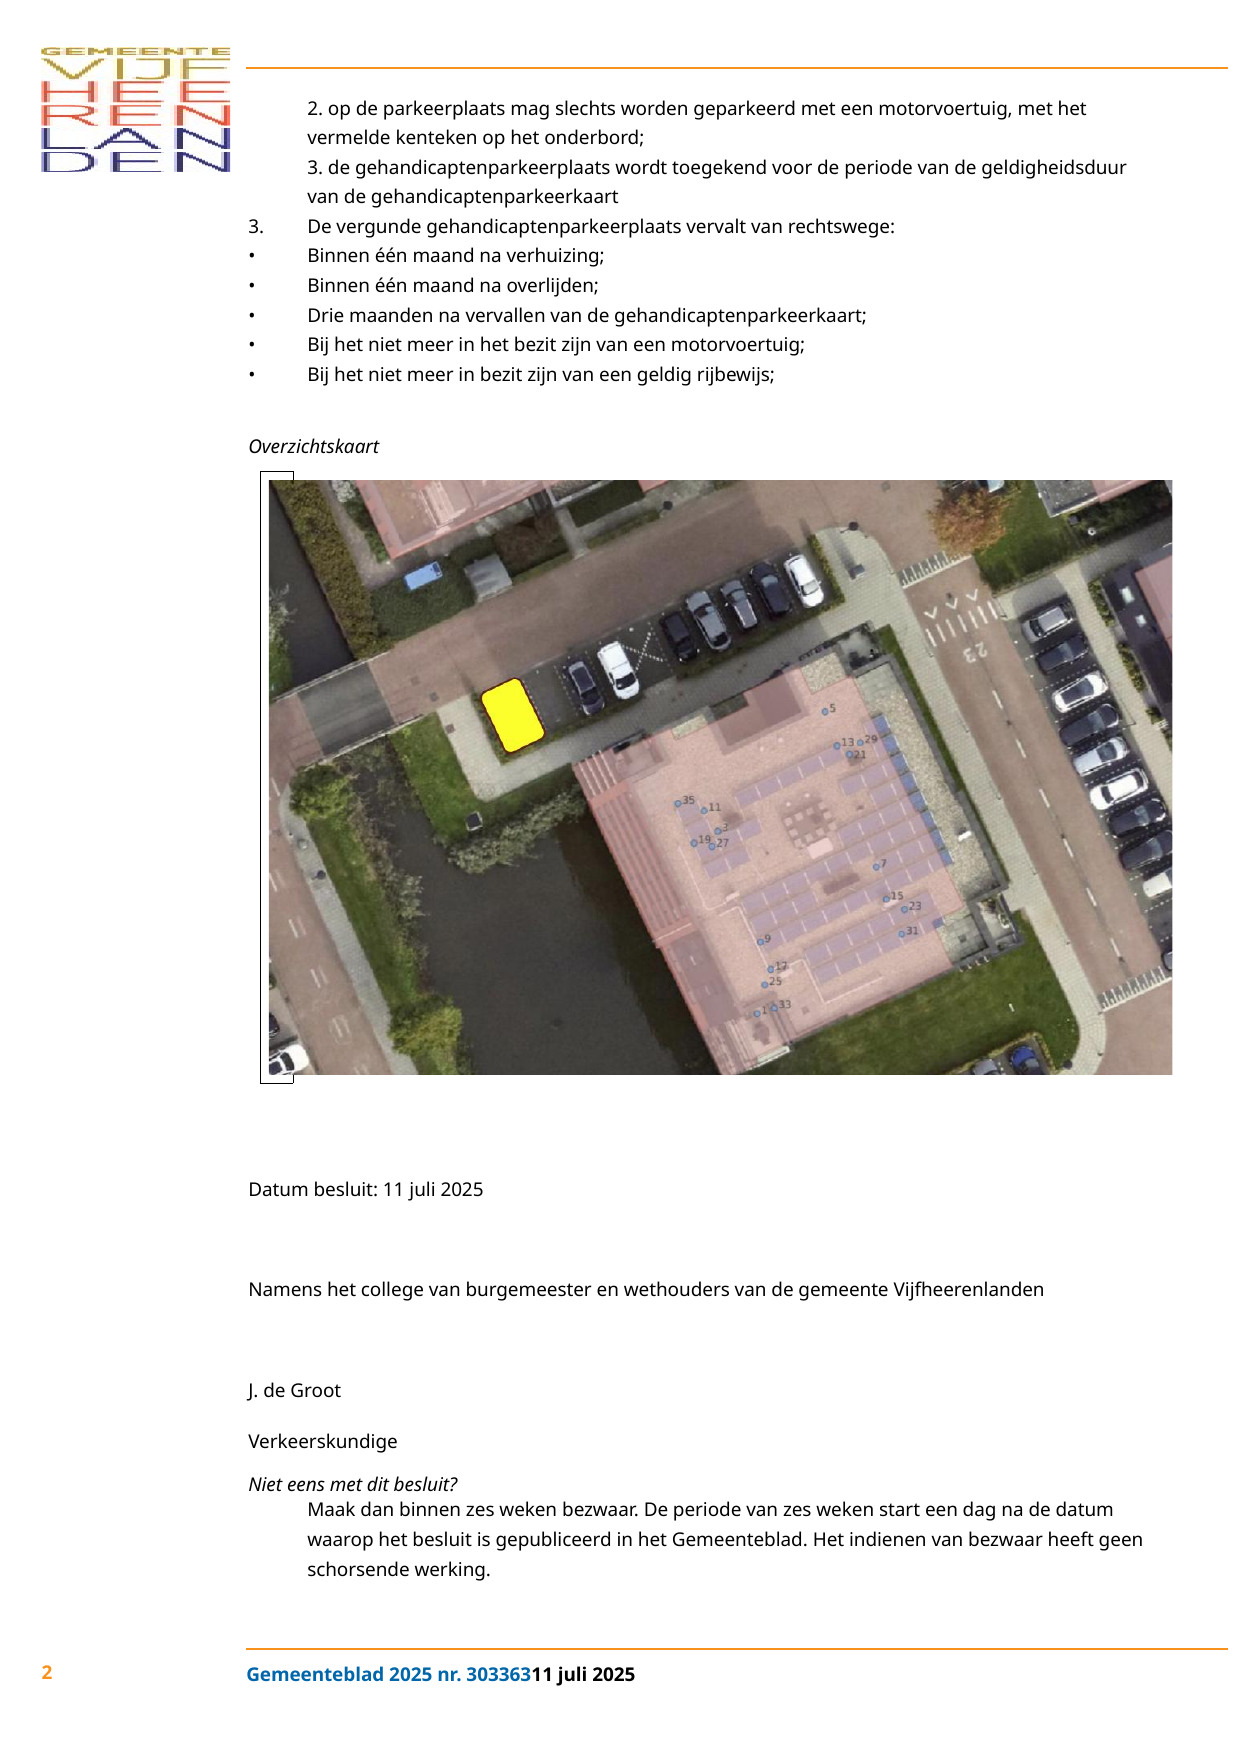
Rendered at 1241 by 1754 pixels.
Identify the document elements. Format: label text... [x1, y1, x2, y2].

text Namens het college van burgemeester en wethouders van de gemeente Vijfheerenlanden [248, 1277, 1152, 1302]
text Verkeerskundige [248, 1428, 1152, 1453]
list Bij het niet meer in bezit zijn van een geldig rijbewijs; [248, 361, 1152, 387]
list Binnen één maand na overlijden; [248, 272, 1152, 298]
text Niet eens met dit besluit? [248, 1471, 1152, 1497]
text Datum besluit: 11 juli 2025 [248, 1176, 1152, 1201]
list Maak dan binnen zes weken bezwaar. De periode van zes weken start een dag na de datum waarop het besluit is gepubliceerd in het Gemeenteblad. Het indienen van bezwaar heeft geen schorsende werking. [248, 1497, 1152, 1582]
list 3. de gehandicaptenparkeerplaats wordt toegekend voor de periode van de geldigheidsduur van de gehandicaptenparkeerkaart [248, 154, 1152, 209]
list 2. op de parkeerplaats mag slechts worden geparkeerd met een motorvoertuig, met het vermelde kenteken op het onderbord; [248, 95, 1152, 150]
list Drie maanden na vervallen van de gehandicaptenparkeerkaart; [248, 302, 1152, 328]
list De vergunde gehandicaptenparkeerplaats vervalt van rechtswege: [248, 213, 1152, 239]
list Binnen één maand na verhuizing; [248, 243, 1152, 268]
text J. de Groot [248, 1377, 1152, 1403]
picture [268, 480, 1173, 1075]
text Overzichtskaart [248, 434, 1152, 459]
list Bij het niet meer in het bezit zijn van een motorvoertuig; [248, 331, 1152, 357]
picture [41, 47, 231, 172]
